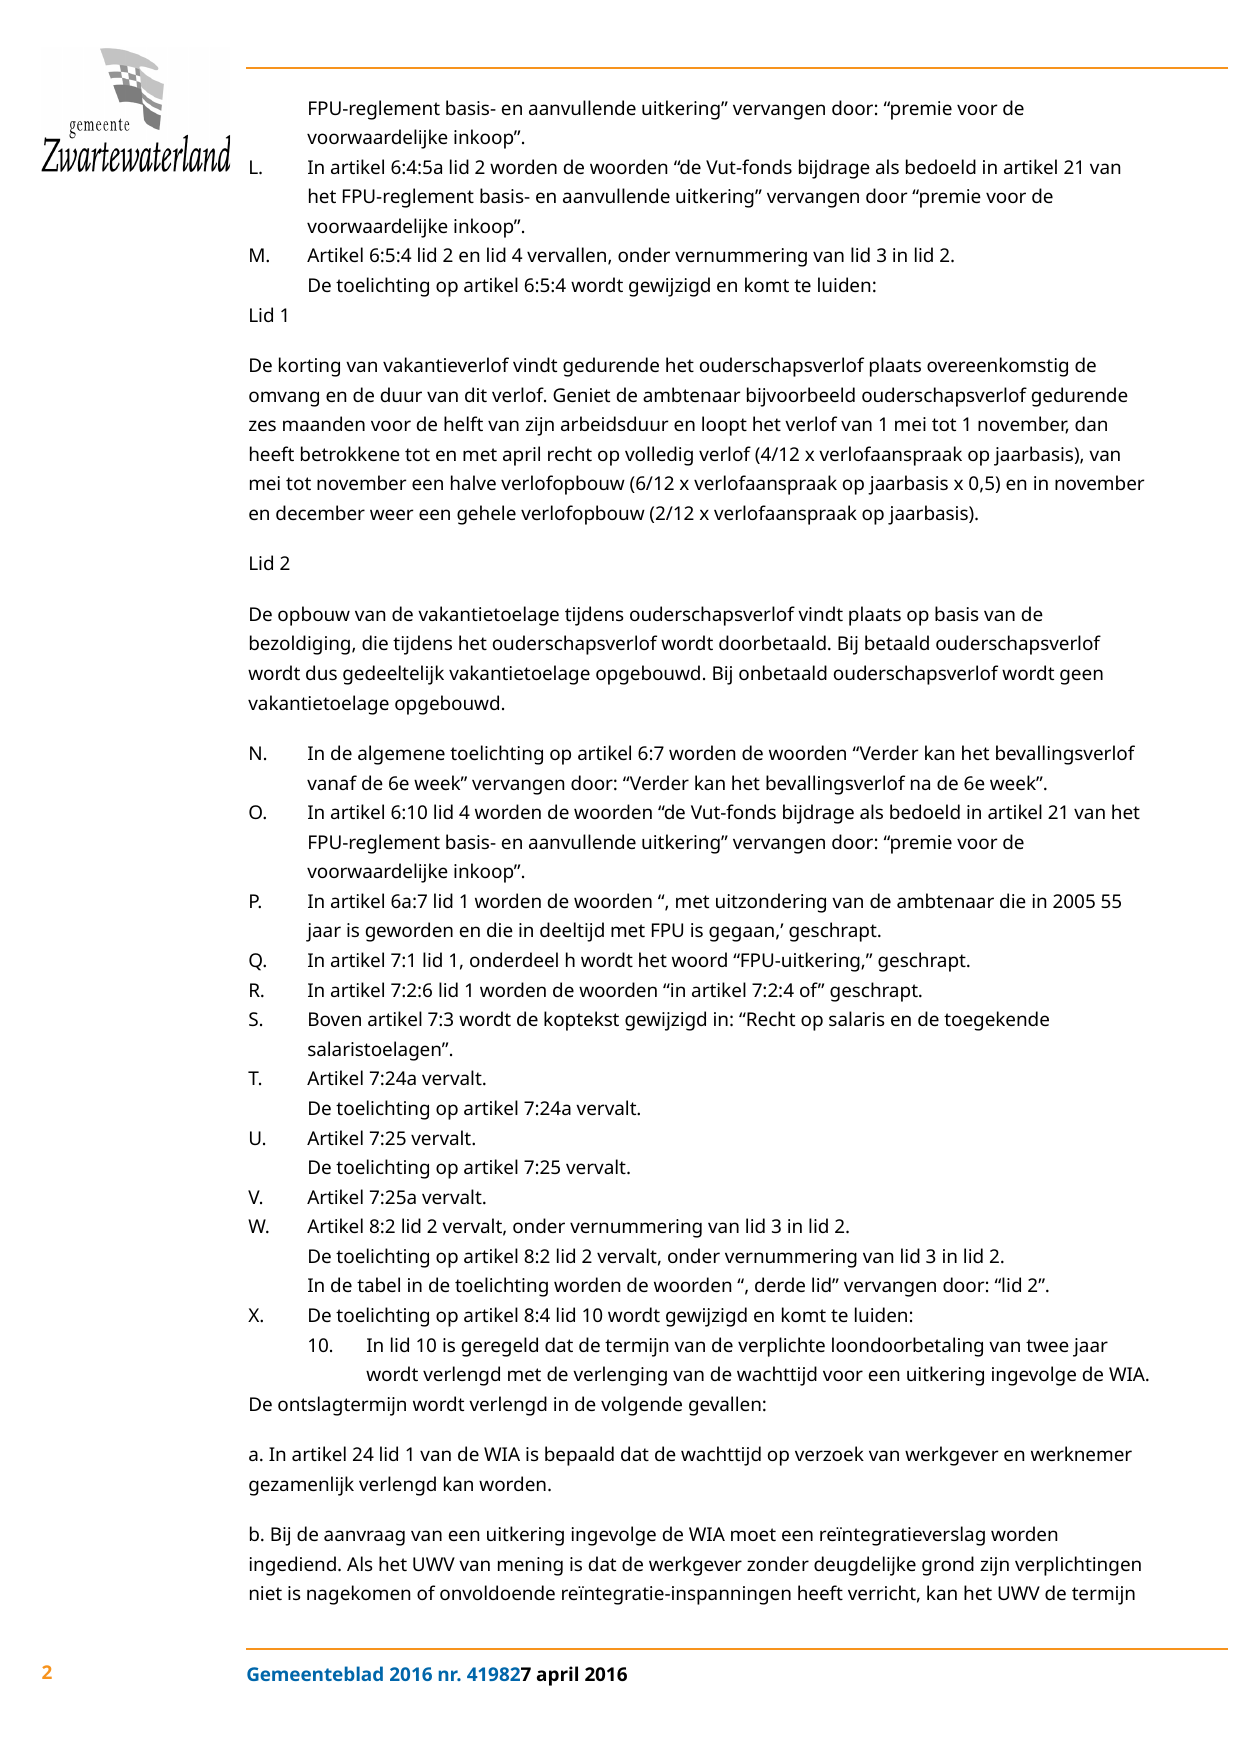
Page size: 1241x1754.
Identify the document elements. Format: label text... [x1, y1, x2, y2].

list Artikel 7:25a vervalt. [248, 1184, 1152, 1210]
list Artikel 7:25 vervalt. [248, 1125, 1152, 1151]
text a. In artikel 24 lid 1 van de WIA is bepaald dat de wachttijd op verzoek van werkgever en werknemer gezamenlijk verlengd kan worden. [248, 1441, 1152, 1497]
text De ontslagtermijn wordt verlengd in de volgende gevallen: [248, 1391, 1152, 1417]
list In de algemene toelichting op artikel 6:7 worden de woorden “Verder kan het bevallingsverlof vanaf de 6e week” vervangen door: “Verder kan het bevallingsverlof na de 6e week”. [248, 740, 1152, 796]
text b. Bij de aanvraag van een uitkering ingevolge de WIA moet een reïntegratieverslag worden ingediend. Als het UWV van mening is dat de werkgever zonder deugdelijke grond zijn verplichtingen niet is nagekomen of onvoldoende reïntegratie-inspanningen heeft verricht, kan het UWV de termijn [248, 1521, 1152, 1606]
list De toelichting op artikel 8:4 lid 10 wordt gewijzigd en komt te luiden: [248, 1302, 1152, 1328]
list In artikel 6a:7 lid 1 worden de woorden “, met uitzondering van de ambtenaar die in 2005 55 jaar is geworden en die in deeltijd met FPU is gegaan,’ geschrapt. [248, 888, 1152, 943]
text De opbouw van de vakantietoelage tijdens ouderschapsverlof vindt plaats op basis van de bezoldiging, die tijdens het ouderschapsverlof wordt doorbetaald. Bij betaald ouderschapsverlof wordt dus gedeeltelijk vakantietoelage opgebouwd. Bij onbetaald ouderschapsverlof wordt geen vakantietoelage opgebouwd. [248, 601, 1152, 716]
list De toelichting op artikel 6:5:4 wordt gewijzigd en komt te luiden: [248, 272, 1152, 298]
list Artikel 7:24a vervalt. [248, 1066, 1152, 1091]
list De toelichting op artikel 8:2 lid 2 vervalt, onder vernummering van lid 3 in lid 2. [248, 1243, 1152, 1269]
picture [41, 47, 231, 172]
list Artikel 8:2 lid 2 vervalt, onder vernummering van lid 3 in lid 2. [248, 1213, 1152, 1239]
list De toelichting op artikel 7:25 vervalt. [248, 1154, 1152, 1180]
list FPU-reglement basis- en aanvullende uitkering” vervangen door: “premie voor de voorwaardelijke inkoop”. [248, 95, 1152, 150]
text Lid 2 [248, 551, 1152, 576]
list In de tabel in de toelichting worden de woorden “, derde lid” vervangen door: “lid 2”. [248, 1273, 1152, 1298]
list Boven artikel 7:3 wordt de koptekst gewijzigd in: “Recht op salaris en de toegekende salaristoelagen”. [248, 1006, 1152, 1062]
list In artikel 6:4:5a lid 2 worden de woorden “de Vut-fonds bijdrage als bedoeld in artikel 21 van het FPU-reglement basis- en aanvullende uitkering” vervangen door “premie voor de voorwaardelijke inkoop”. [248, 154, 1152, 239]
text De korting van vakantieverlof vindt gedurende het ouderschapsverlof plaats overeenkomstig de omvang en de duur van dit verlof. Geniet de ambtenaar bijvoorbeeld ouderschapsverlof gedurende zes maanden voor de helft van zijn arbeidsduur en loopt het verlof van 1 mei tot 1 november, dan heeft betrokkene tot en met april recht op volledig verlof (4/12 x verlofaanspraak op jaarbasis), van mei tot november een halve verlofopbouw (6/12 x verlofaanspraak op jaarbasis x 0,5) en in november en december weer een gehele verlofopbouw (2/12 x verlofaanspraak op jaarbasis). [248, 352, 1152, 526]
list Artikel 6:5:4 lid 2 en lid 4 vervallen, onder vernummering van lid 3 in lid 2. [248, 243, 1152, 268]
list In lid 10 is geregeld dat de termijn van de verplichte loondoorbetaling van twee jaar wordt verlengd met de verlenging van de wachttijd voor een uitkering ingevolge de WIA. [307, 1332, 1152, 1387]
list In artikel 7:2:6 lid 1 worden de woorden “in artikel 7:2:4 of” geschrapt. [248, 977, 1152, 1003]
text Lid 1 [248, 302, 1152, 328]
list In artikel 6:10 lid 4 worden de woorden “de Vut-fonds bijdrage als bedoeld in artikel 21 van het FPU-reglement basis- en aanvullende uitkering” vervangen door: “premie voor de voorwaardelijke inkoop”. [248, 799, 1152, 884]
list In artikel 7:1 lid 1, onderdeel h wordt het woord “FPU-uitkering,” geschrapt. [248, 947, 1152, 973]
list De toelichting op artikel 7:24a vervalt. [248, 1095, 1152, 1121]
